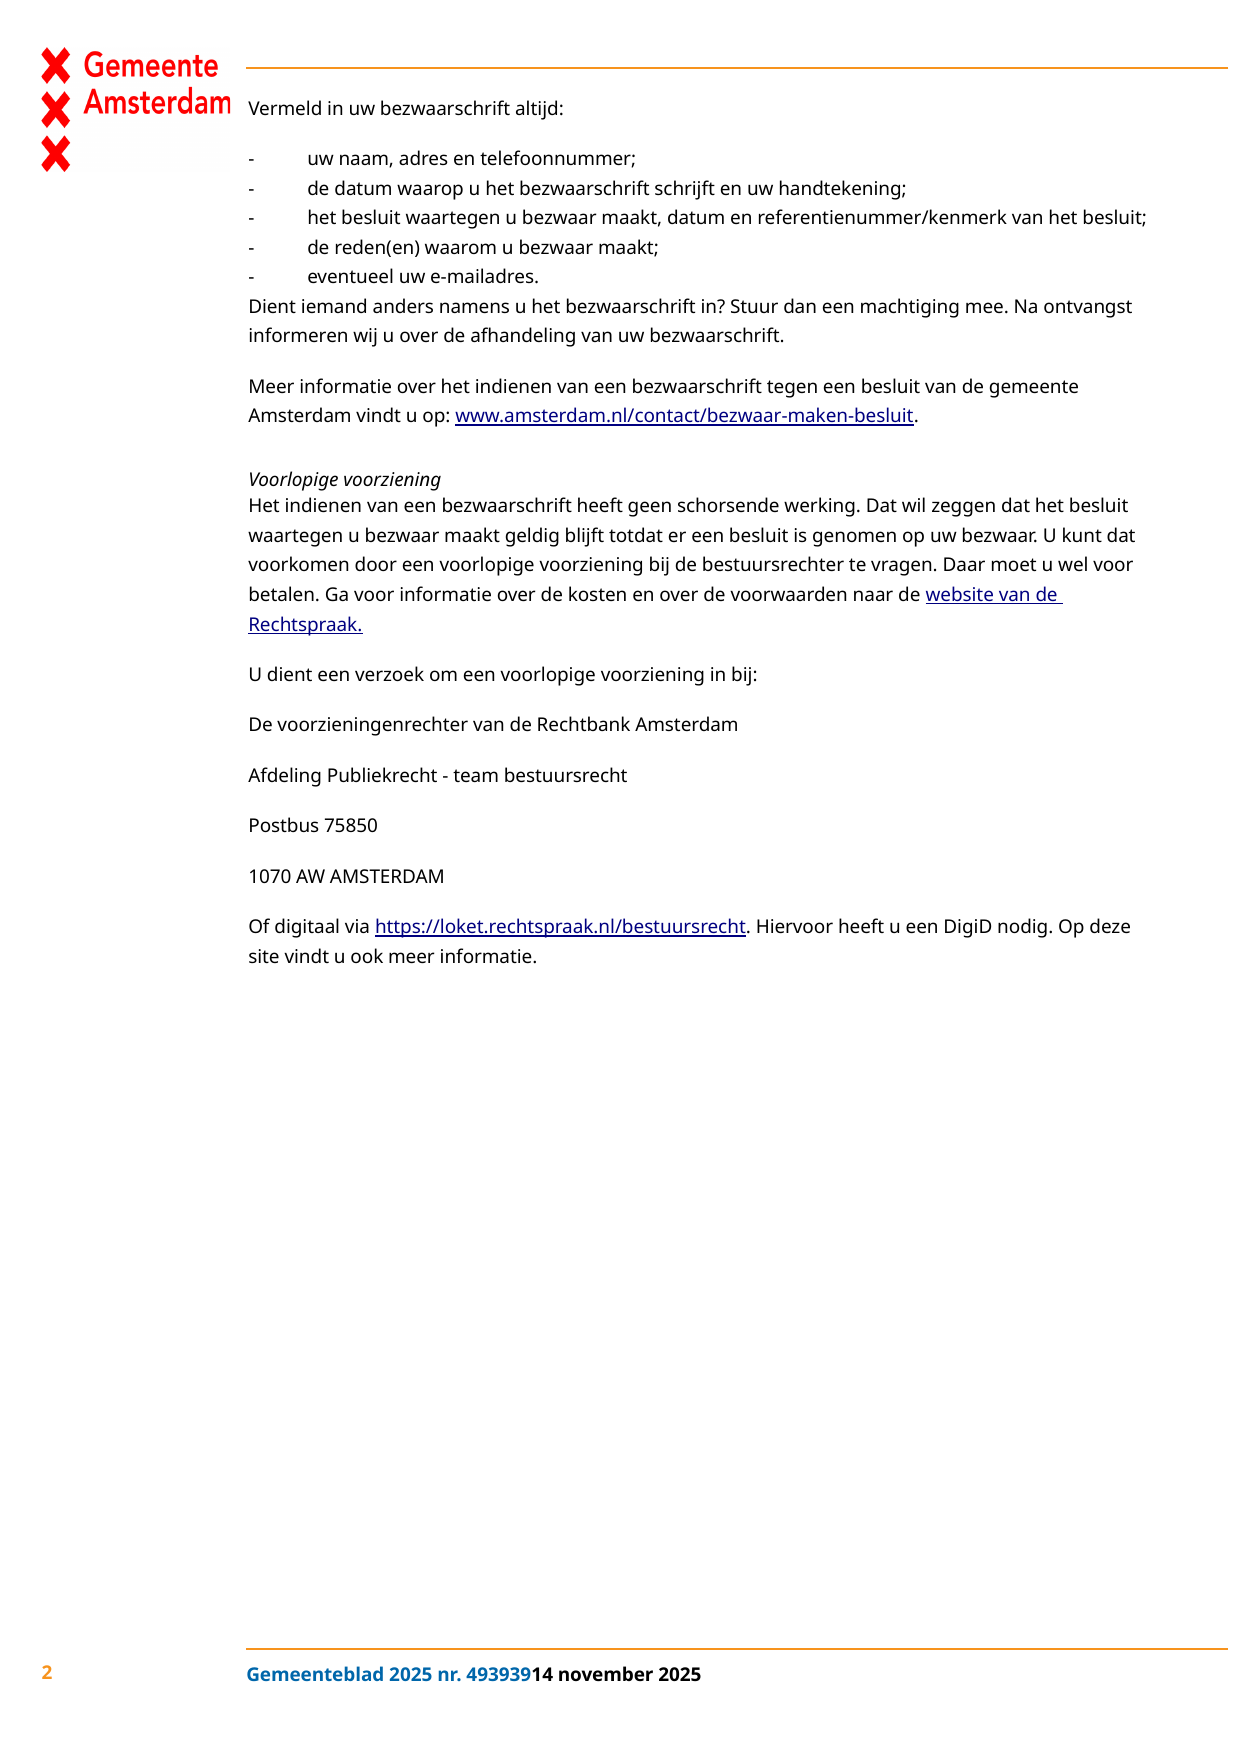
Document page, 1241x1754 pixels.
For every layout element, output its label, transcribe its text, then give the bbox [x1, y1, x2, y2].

list de reden(en) waarom u bezwaar maakt; [248, 234, 1152, 260]
text Voorlopige voorziening [248, 467, 1152, 492]
text Postbus 75850 [248, 812, 1152, 838]
text 1070 AW AMSTERDAM [248, 863, 1152, 888]
text De voorzieningenrechter van de Rechtbank Amsterdam [248, 712, 1152, 737]
text Of digitaal via https://loket.rechtspraak.nl/bestuursrecht. Hiervoor heeft u een DigiD nodig. Op deze site vindt u ook meer informatie. [248, 913, 1152, 968]
list eventueel uw e-mailadres. [248, 263, 1152, 289]
text U dient een verzoek om een voorlopige voorziening in bij: [248, 661, 1152, 687]
text Afdeling Publiekrecht - team bestuursrecht [248, 762, 1152, 788]
text Vermeld in uw bezwaarschrift altijd: [248, 95, 1152, 121]
list de datum waarop u het bezwaarschrift schrijft en uw handtekening; [248, 175, 1152, 201]
text Dient iemand anders namens u het bezwaarschrift in? Stuur dan een machtiging mee. Na ontvangst informeren wij u over de afhandeling van uw bezwaarschrift. [248, 293, 1152, 348]
list het besluit waartegen u bezwaar maakt, datum en referentienummer/kenmerk van het besluit; [248, 204, 1152, 230]
list uw naam, adres en telefoonnummer; [248, 145, 1152, 171]
picture [41, 47, 231, 172]
text Het indienen van een bezwaarschrift heeft geen schorsende werking. Dat wil zeggen dat het besluit waartegen u bezwaar maakt geldig blijft totdat er een besluit is genomen op uw bezwaar. U kunt dat voorkomen door een voorlopige voorziening bij de bestuursrechter te vragen. Daar moet u wel voor betalen. Ga voor informatie over de kosten en over de voorwaarden naar de website van de Rechtspraak. [248, 492, 1152, 636]
text Meer informatie over het indienen van een bezwaarschrift tegen een besluit van de gemeente Amsterdam vindt u op: www.amsterdam.nl/contact/bezwaar-maken-besluit. [248, 373, 1152, 428]
